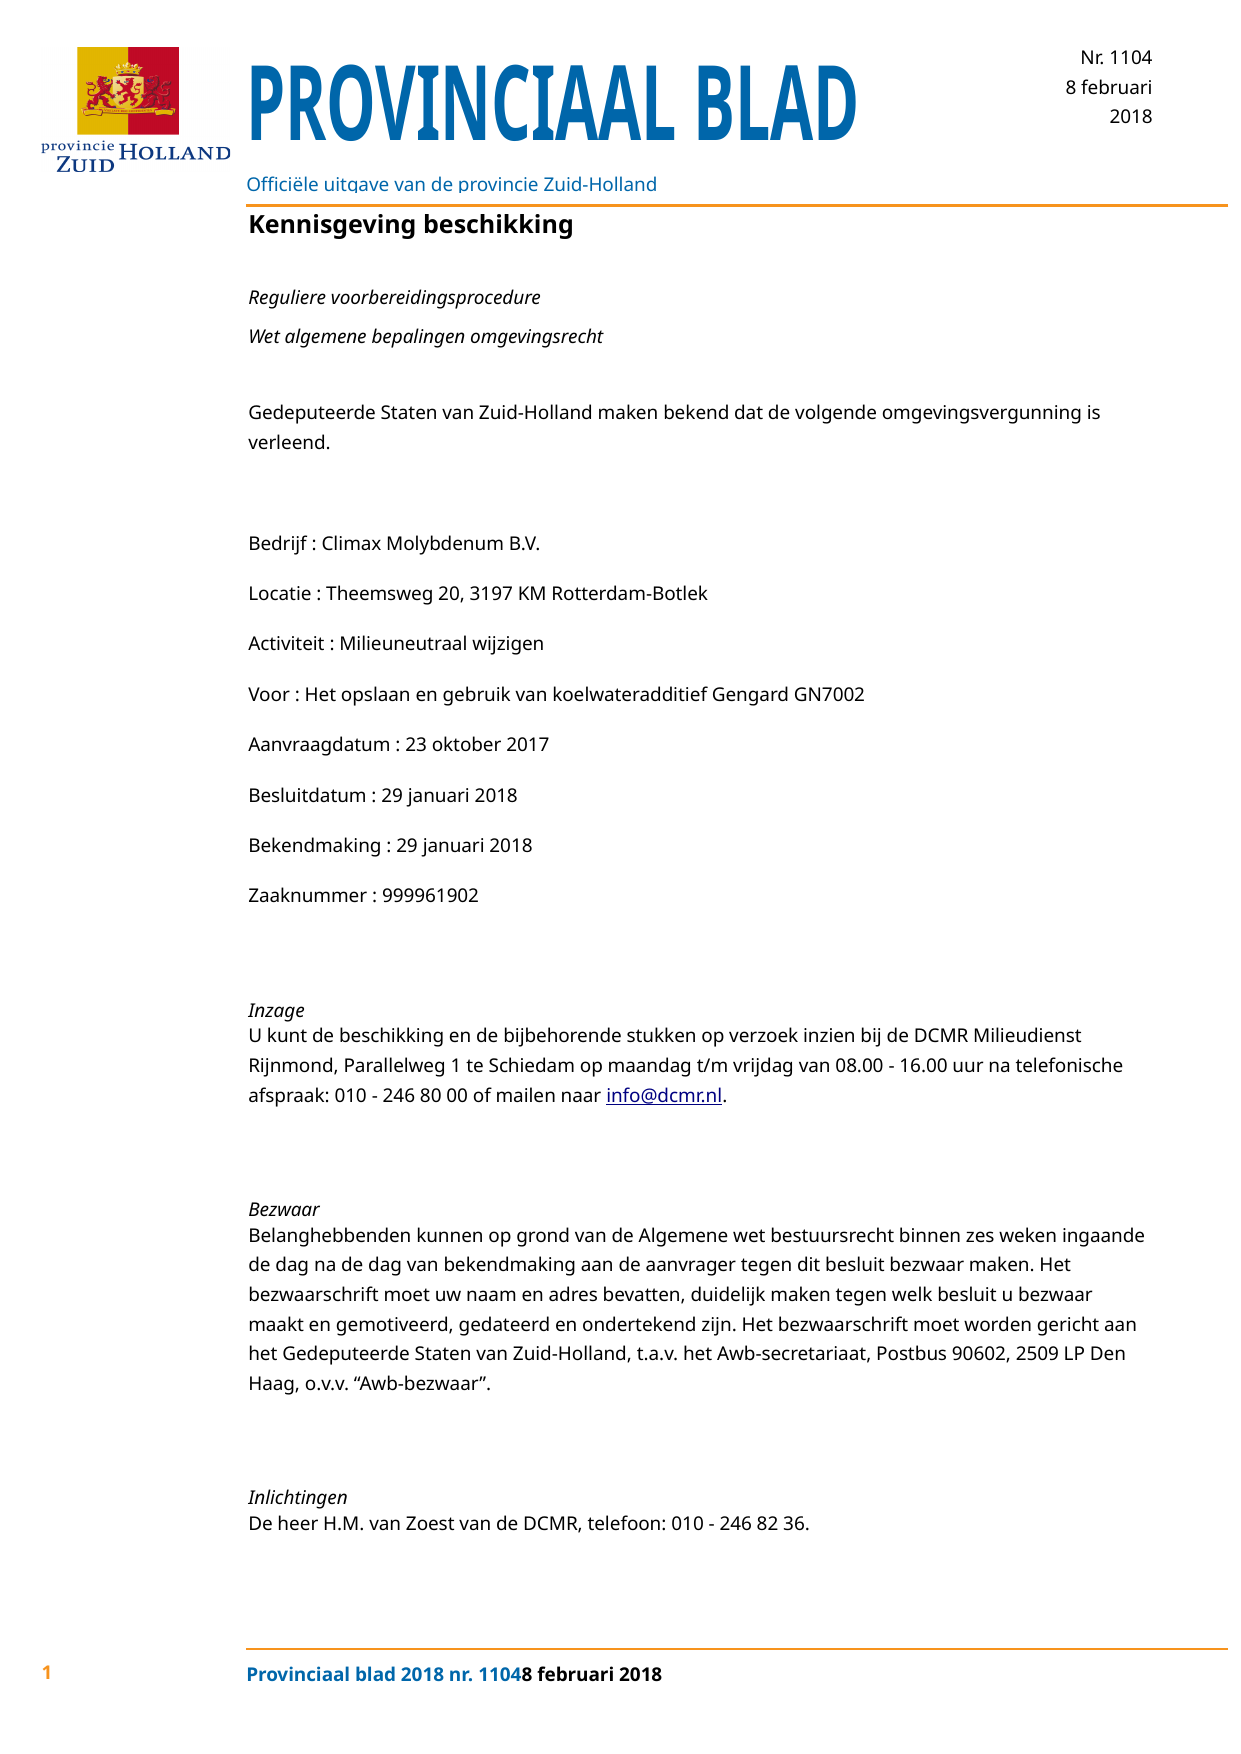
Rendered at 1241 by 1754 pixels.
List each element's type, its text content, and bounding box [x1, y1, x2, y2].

text Wet algemene bepalingen omgevingsrecht [248, 323, 1152, 349]
text Inlichtingen [248, 1484, 1152, 1510]
text Zaaknummer : 999961902 [248, 883, 1152, 908]
text Locatie : Theemsweg 20, 3197 KM Rotterdam-Botlek [248, 580, 1152, 606]
text Bekendmaking : 29 januari 2018 [248, 832, 1152, 858]
text Activiteit : Milieuneutraal wijzigen [248, 631, 1152, 656]
text Kennisgeving beschikking [248, 207, 1152, 241]
text Reguliere voorbereidingsprocedure [248, 284, 1152, 309]
text Besluitdatum : 29 januari 2018 [248, 782, 1152, 807]
text Bedrijf : Climax Molybdenum B.V. [248, 530, 1152, 555]
text Belanghebbenden kunnen op grond van de Algemene wet bestuursrecht binnen zes weken ingaande de dag na de dag van bekendmaking aan de aanvrager tegen dit besluit bezwaar maken. Het bezwaarschrift moet uw naam en adres bevatten, duidelijk maken tegen welk besluit u bezwaar maakt en gemotiveerd, gedateerd en ondertekend zijn. Het bezwaarschrift moet worden gericht aan het Gedeputeerde Staten van Zuid-Holland, t.a.v. het Awb-secretariaat, Postbus 90602, 2509 LP Den Haag, o.v.v. “Awb-bezwaar”. [248, 1222, 1152, 1396]
text De heer H.M. van Zoest van de DCMR, telefoon: 010 - 246 82 36. [248, 1510, 1152, 1536]
text Inzage [248, 997, 1152, 1023]
text Aanvraagdatum : 23 oktober 2017 [248, 731, 1152, 757]
text U kunt de beschikking en de bijbehorende stukken op verzoek inzien bij de DCMR Milieudienst Rijnmond, Parallelweg 1 te Schiedam op maandag t/m vrijdag van 08.00 - 16.00 uur na telefonische afspraak: 010 - 246 80 00 of mailen naar info@dcmr.nl. [248, 1023, 1152, 1108]
text Voor : Het opslaan en gebruik van koelwateradditief Gengard GN7002 [248, 681, 1152, 707]
text Bezwaar [248, 1196, 1152, 1222]
text Gedeputeerde Staten van Zuid-Holland maken bekend dat de volgende omgevingsvergunning is verleend. [248, 399, 1152, 454]
picture [41, 47, 231, 172]
